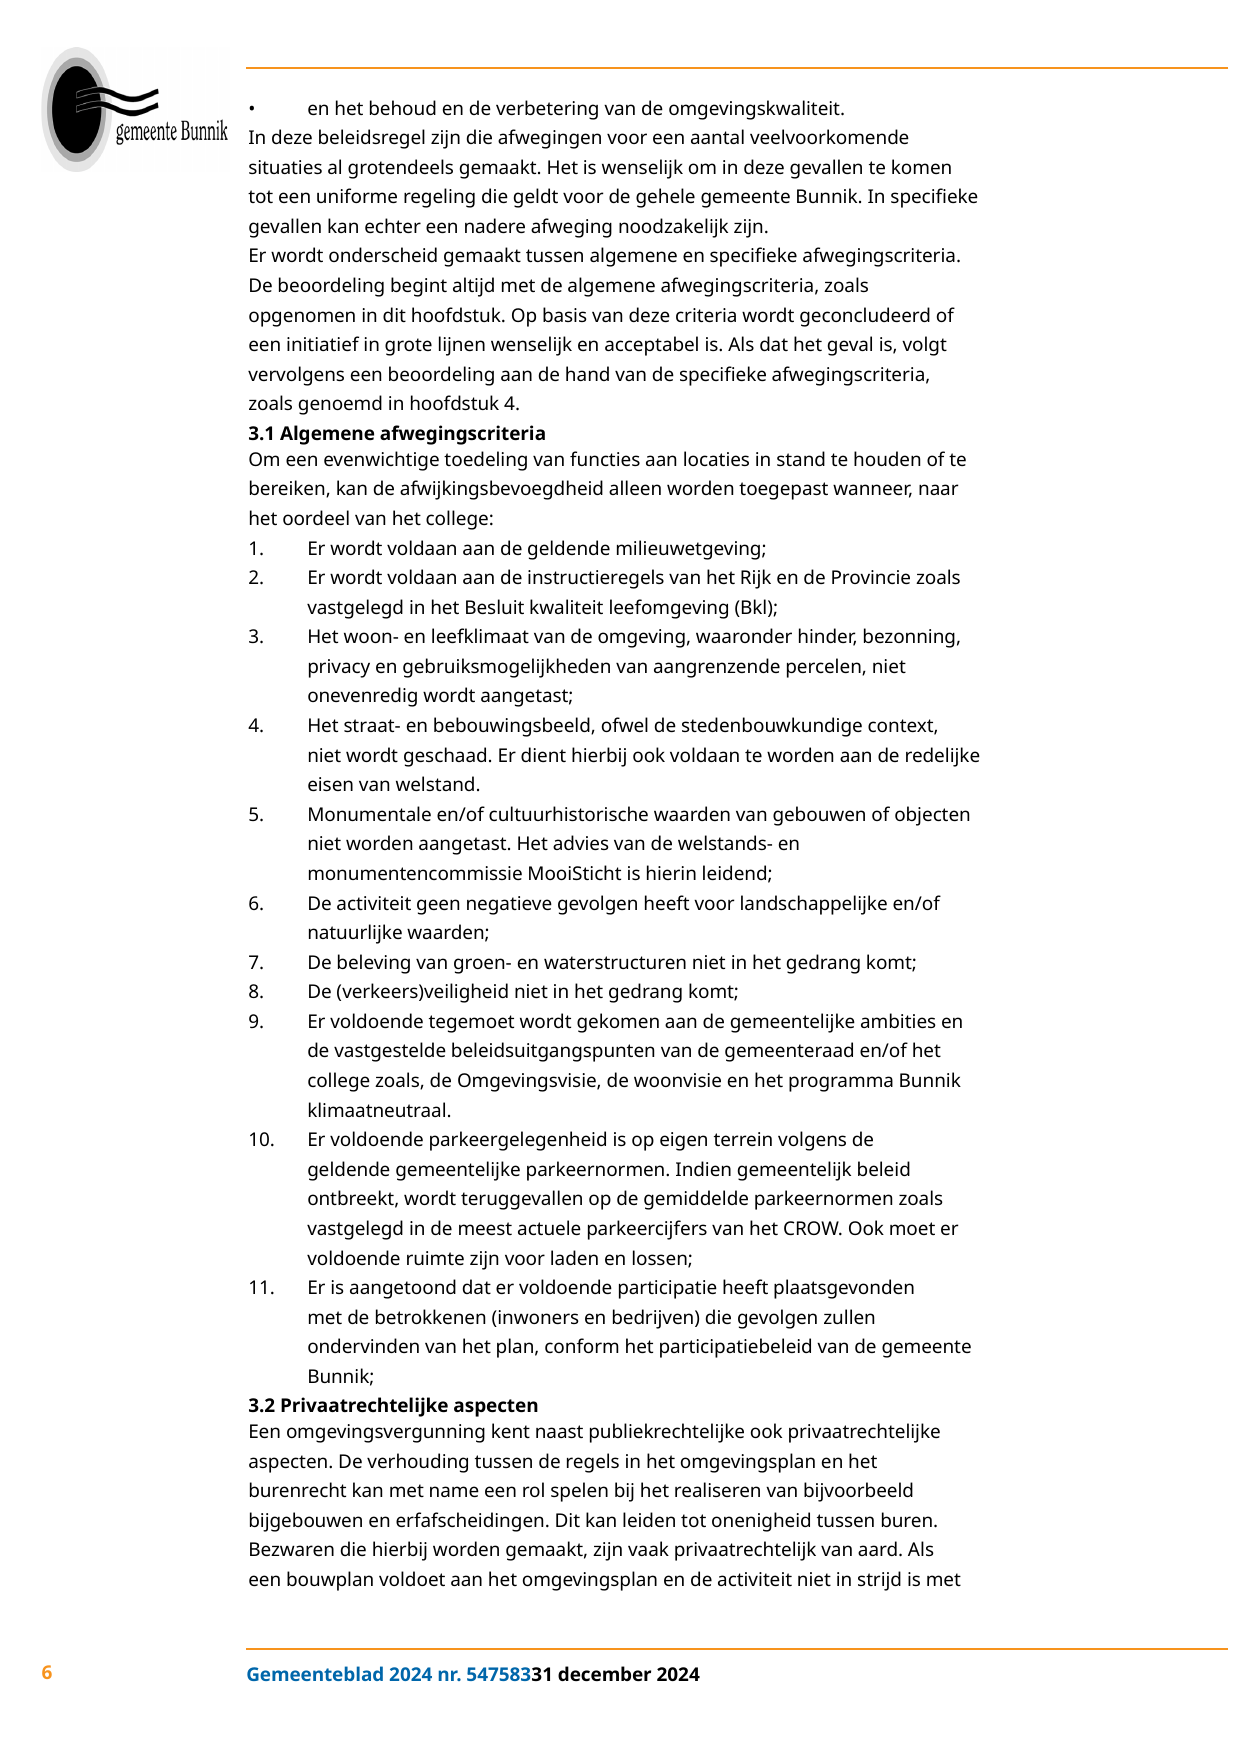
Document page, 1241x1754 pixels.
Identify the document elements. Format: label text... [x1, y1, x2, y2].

text Om een evenwichtige toedeling van functies aan locaties in stand te houden of te [248, 446, 1152, 472]
list ontbreekt, wordt teruggevallen op de gemiddelde parkeernormen zoals [248, 1186, 1152, 1211]
text gevallen kan echter een nadere afweging noodzakelijk zijn. [248, 213, 1152, 239]
text bijgebouwen en erfafscheidingen. Dit kan leiden tot onenigheid tussen buren. [248, 1507, 1152, 1533]
list De beleving van groen- en waterstructuren niet in het gedrang komt; [248, 949, 1152, 974]
list vastgelegd in het Besluit kwaliteit leefomgeving (Bkl); [248, 594, 1152, 619]
list niet worden aangetast. Het advies van de welstands- en [248, 831, 1152, 856]
list Er wordt voldaan aan de geldende milieuwetgeving; [248, 535, 1152, 560]
list monumentencommissie MooiSticht is hierin leidend; [248, 860, 1152, 886]
list de vastgestelde beleidsuitgangspunten van de gemeenteraad en/of het [248, 1038, 1152, 1063]
list met de betrokkenen (inwoners en bedrijven) die gevolgen zullen [248, 1304, 1152, 1329]
text tot een uniforme regeling die geldt voor de gehele gemeente Bunnik. In specifieke [248, 183, 1152, 209]
list en het behoud en de verbetering van de omgevingskwaliteit. [248, 95, 1152, 121]
list natuurlijke waarden; [248, 919, 1152, 945]
list college zoals, de Omgevingsvisie, de woonvisie en het programma Bunnik [248, 1067, 1152, 1093]
list eisen van welstand. [248, 771, 1152, 797]
text vervolgens een beoordeling aan de hand van de specifieke afwegingscriteria, [248, 361, 1152, 387]
picture [41, 47, 231, 172]
text situaties al grotendeels gemaakt. Het is wenselijk om in deze gevallen te komen [248, 154, 1152, 180]
list Monumentale en/of cultuurhistorische waarden van gebouwen of objecten [248, 801, 1152, 827]
list Er is aangetoond dat er voldoende participatie heeft plaatsgevonden [248, 1274, 1152, 1300]
list niet wordt geschaad. Er dient hierbij ook voldaan te worden aan de redelijke [248, 742, 1152, 767]
text 3.2 Privaatrechtelijke aspecten [248, 1393, 1152, 1418]
text In deze beleidsregel zijn die afwegingen voor een aantal veelvoorkomende [248, 124, 1152, 150]
list Het straat- en bebouwingsbeeld, ofwel de stedenbouwkundige context, [248, 712, 1152, 738]
list Er wordt voldaan aan de instructieregels van het Rijk en de Provincie zoals [248, 564, 1152, 590]
list klimaatneutraal. [248, 1097, 1152, 1122]
text burenrecht kan met name een rol spelen bij het realiseren van bijvoorbeeld [248, 1477, 1152, 1503]
text De beoordeling begint altijd met de algemene afwegingscriteria, zoals [248, 272, 1152, 298]
text bereiken, kan de afwijkingsbevoegdheid alleen worden toegepast wanneer, naar [248, 476, 1152, 501]
list vastgelegd in de meest actuele parkeercijfers van het CROW. Ook moet er [248, 1215, 1152, 1241]
list onevenredig wordt aangetast; [248, 683, 1152, 708]
text een initiatief in grote lijnen wenselijk en acceptabel is. Als dat het geval is, volgt [248, 331, 1152, 357]
text het oordeel van het college: [248, 505, 1152, 531]
list Het woon- en leefklimaat van de omgeving, waaronder hinder, bezonning, [248, 623, 1152, 649]
text opgenomen in dit hoofdstuk. Op basis van deze criteria wordt geconcludeerd of [248, 302, 1152, 328]
list De (verkeers)veiligheid niet in het gedrang komt; [248, 978, 1152, 1004]
text Een omgevingsvergunning kent naast publiekrechtelijke ook privaatrechtelijke [248, 1418, 1152, 1444]
list geldende gemeentelijke parkeernormen. Indien gemeentelijk beleid [248, 1156, 1152, 1182]
text een bouwplan voldoet aan het omgevingsplan en de activiteit niet in strijd is met [248, 1566, 1152, 1592]
list privacy en gebruiksmogelijkheden van aangrenzende percelen, niet [248, 653, 1152, 679]
list De activiteit geen negatieve gevolgen heeft voor landschappelijke en/of [248, 890, 1152, 915]
list Er voldoende parkeergelegenheid is op eigen terrein volgens de [248, 1126, 1152, 1152]
text Bezwaren die hierbij worden gemaakt, zijn vaak privaatrechtelijk van aard. Als [248, 1537, 1152, 1562]
list ondervinden van het plan, conform het participatiebeleid van de gemeente [248, 1333, 1152, 1359]
text aspecten. De verhouding tussen de regels in het omgevingsplan en het [248, 1448, 1152, 1474]
list Bunnik; [248, 1363, 1152, 1389]
list voldoende ruimte zijn voor laden en lossen; [248, 1245, 1152, 1270]
text Er wordt onderscheid gemaakt tussen algemene en specifieke afwegingscriteria. [248, 243, 1152, 268]
text zoals genoemd in hoofdstuk 4. [248, 391, 1152, 416]
text 3.1 Algemene afwegingscriteria [248, 420, 1152, 446]
list Er voldoende tegemoet wordt gekomen aan de gemeentelijke ambities en [248, 1008, 1152, 1034]
